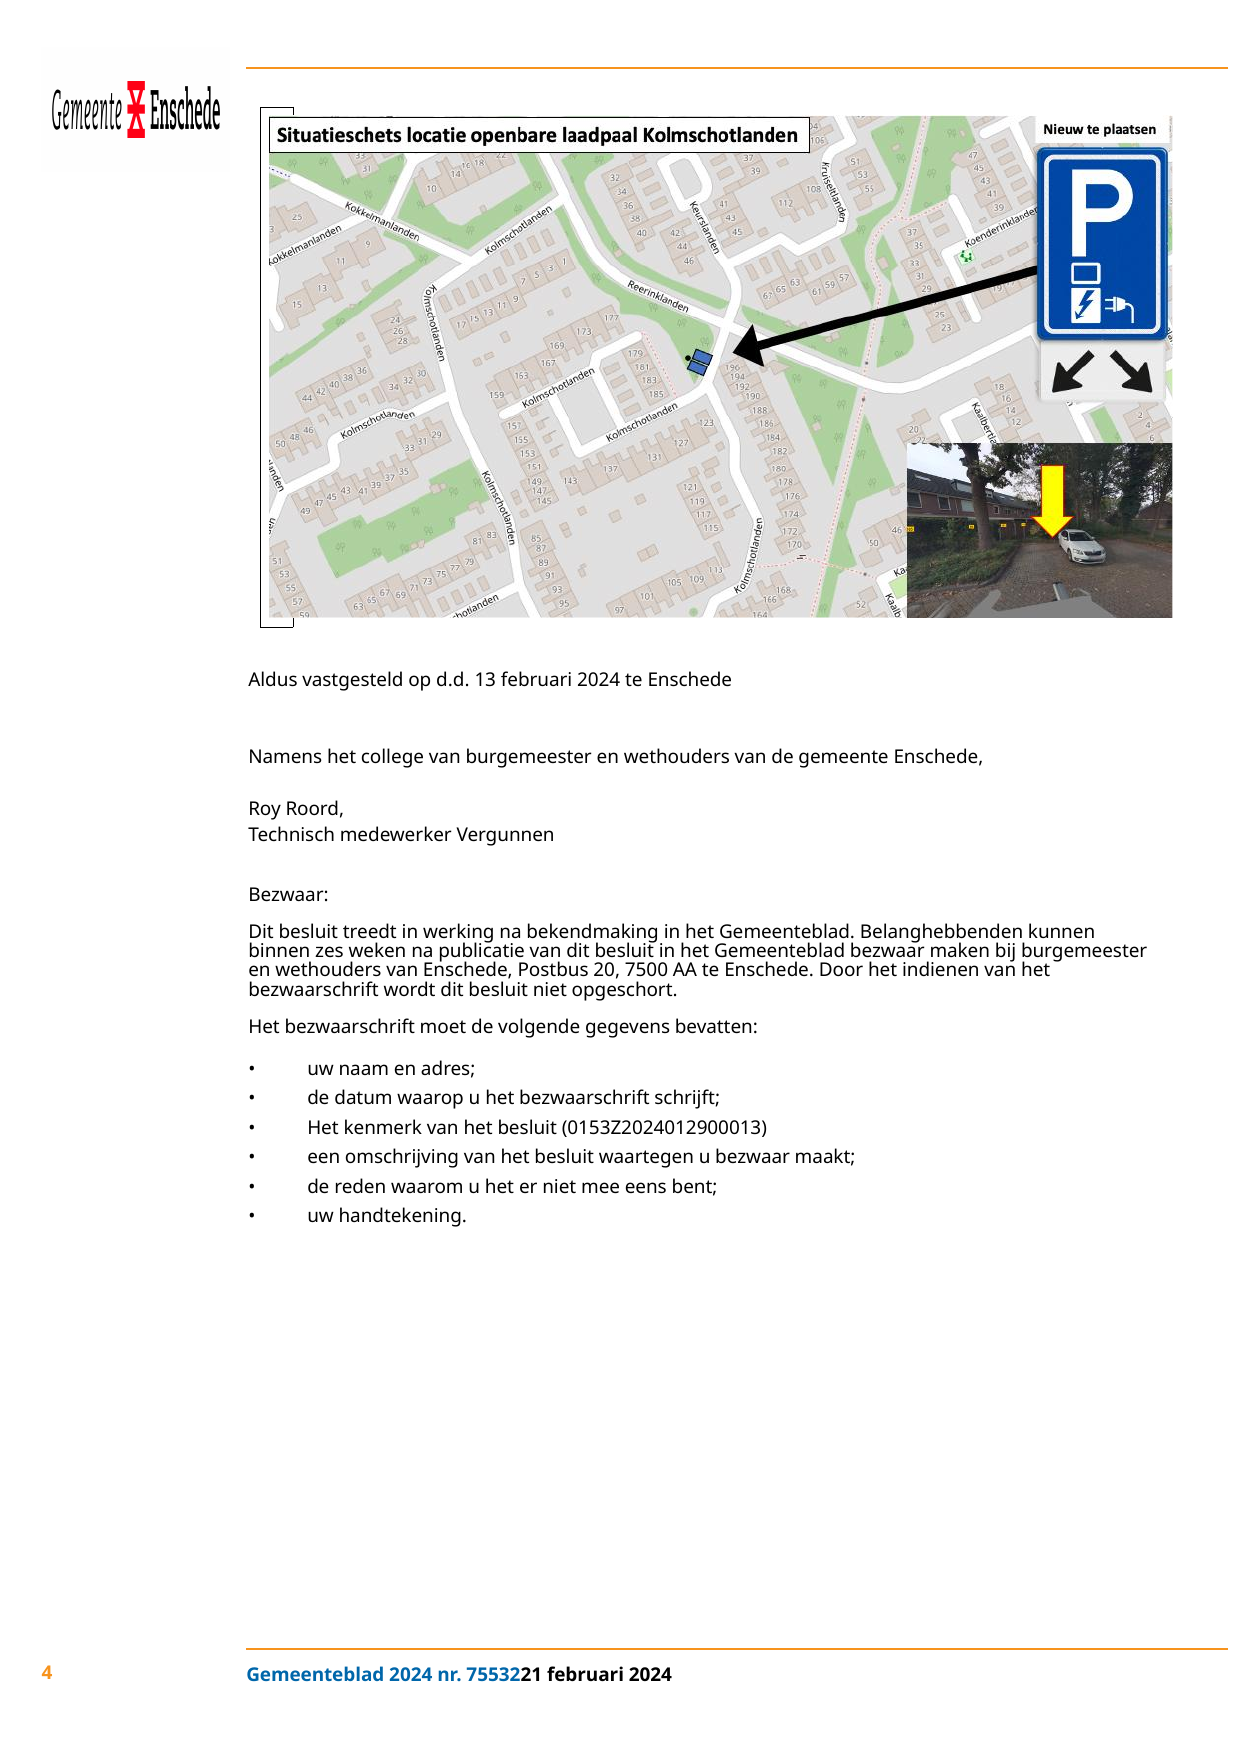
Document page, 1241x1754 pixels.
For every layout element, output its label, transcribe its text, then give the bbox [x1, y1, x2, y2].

text Het bezwaarschrift moet de volgende gegevens bevatten: [248, 1018, 1152, 1037]
list uw handtekening. [248, 1203, 1152, 1228]
picture [268, 115, 1173, 618]
text Technisch medewerker Vergunnen [248, 821, 1152, 847]
list uw naam en adres; [248, 1055, 1152, 1080]
list de reden waarom u het er niet mee eens bent; [248, 1173, 1152, 1199]
text Roy Roord, [248, 795, 1152, 821]
text Aldus vastgesteld op d.d. 13 februari 2024 te Enschede [248, 666, 1152, 692]
text Dit besluit treedt in werking na bekendmaking in het Gemeenteblad. Belanghebbenden kunnen binnen zes weken na publicatie van dit besluit in het Gemeenteblad bezwaar maken bij burgemeester en wethouders van Enschede, Postbus 20, 7500 AA te Enschede. Door het indienen van het bezwaarschrift wordt dit besluit niet opgeschort. [248, 923, 1152, 1000]
picture [41, 47, 231, 172]
list Het kenmerk van het besluit (0153Z2024012900013) [248, 1114, 1152, 1139]
text Bezwaar: [248, 886, 1152, 905]
text Namens het college van burgemeester en wethouders van de gemeente Enschede, [248, 744, 1152, 769]
list de datum waarop u het bezwaarschrift schrijft; [248, 1084, 1152, 1110]
list een omschrijving van het besluit waartegen u bezwaar maakt; [248, 1143, 1152, 1169]
